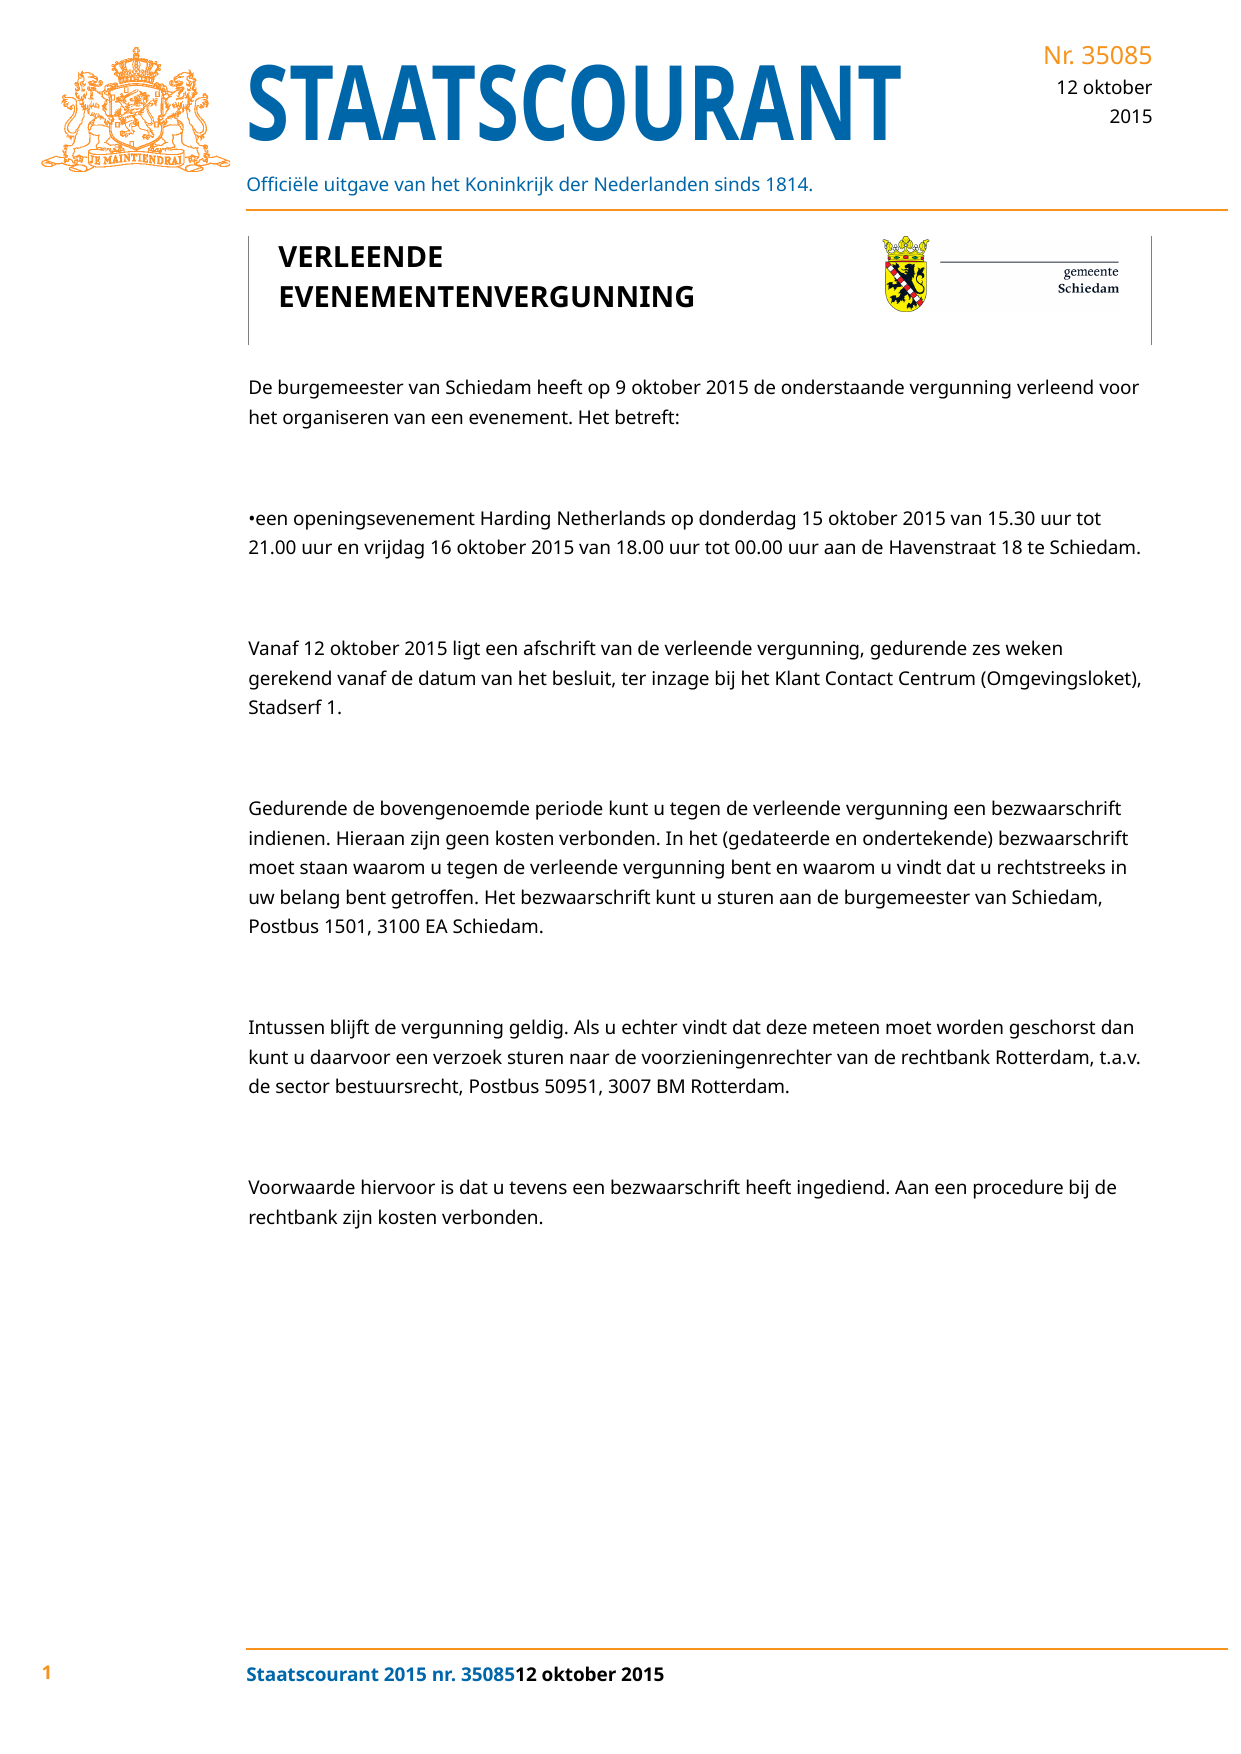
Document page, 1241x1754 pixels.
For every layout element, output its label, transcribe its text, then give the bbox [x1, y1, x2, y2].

text Gedurende de bovengenoemde periode kunt u tegen de verleende vergunning een bezwaarschrift indienen. Hieraan zijn geen kosten verbonden. In het (gedateerde en ondertekende) bezwaarschrift moet staan waarom u tegen de verleende vergunning bent en waarom u vindt dat u rechtstreeks in uw belang bent getroffen. Het bezwaarschrift kunt u sturen aan de burgemeester van Schiedam, Postbus 1501, 3100 EA Schiedam. [248, 795, 1152, 939]
text Intussen blijft de vergunning geldig. Als u echter vindt dat deze meteen moet worden geschorst dan kunt u daarvoor een verzoek sturen naar de voorzieningenrechter van de rechtbank Rotterdam, t.a.v. de sector bestuursrecht, Postbus 50951, 3007 BM Rotterdam. [248, 1014, 1152, 1099]
picture [882, 236, 1119, 312]
text •een openingsevenement Harding Netherlands op donderdag 15 oktober 2015 van 15.30 uur tot 21.00 uur en vrijdag 16 oktober 2015 van 18.00 uur tot 00.00 uur aan de Havenstraat 18 te Schiedam. [248, 505, 1152, 560]
picture [41, 47, 231, 172]
text Voorwaarde hiervoor is dat u tevens een bezwaarschrift heeft ingediend. Aan een procedure bij de rechtbank zijn kosten verbonden. [248, 1174, 1152, 1229]
text Vanaf 12 oktober 2015 ligt een afschrift van de verleende vergunning, gedurende zes weken gerekend vanaf de datum van het besluit, ter inzage bij het Klant Contact Centrum (Omgevingsloket), Stadserf 1. [248, 635, 1152, 720]
table_header [850, 236, 1151, 345]
text De burgemeester van Schiedam heeft op 9 oktober 2015 de onderstaande vergunning verleend voor het organiseren van een evenement. Het betreft: [248, 374, 1152, 429]
table_header VERLEENDE EVENEMENTENVERGUNNING [249, 236, 850, 345]
